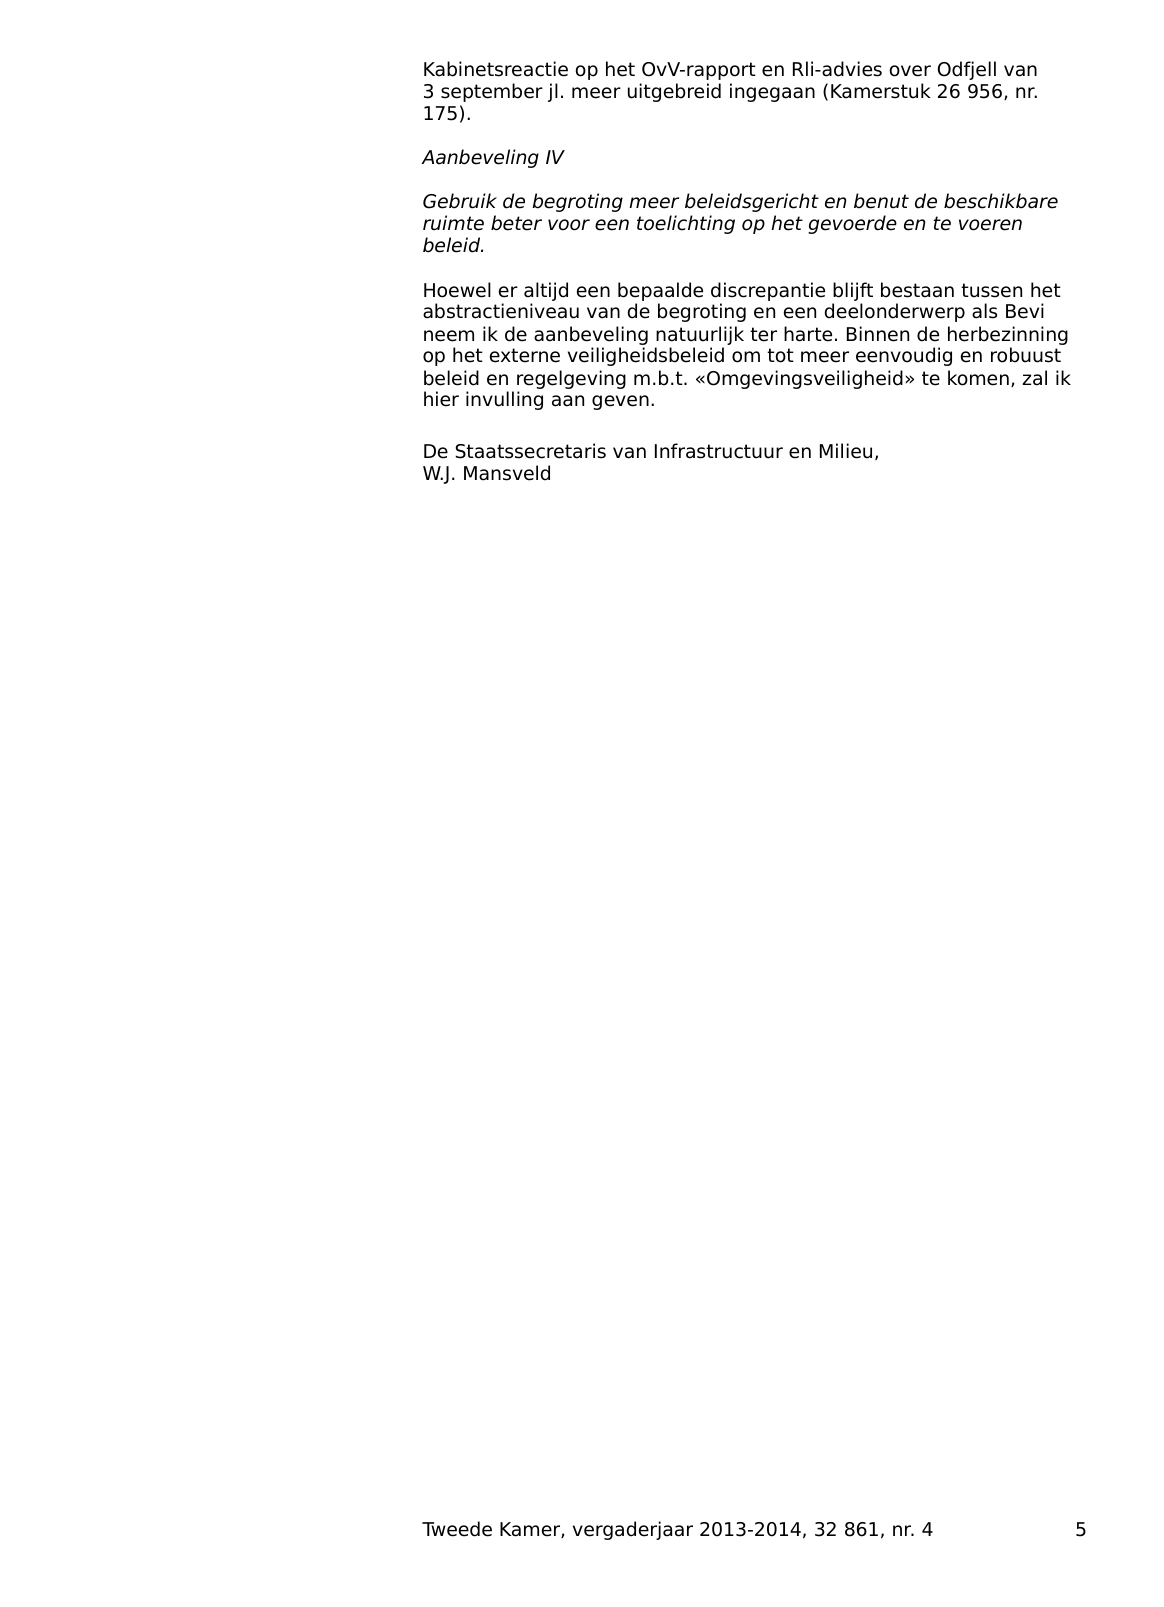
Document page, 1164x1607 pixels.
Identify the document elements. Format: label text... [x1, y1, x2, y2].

text Gebruik de begroting meer beleidsgericht en benut de beschikbare ruimte beter voor een toelichting op het gevoerde en te voeren beleid. [422, 191, 1087, 257]
text Hoewel er altijd een bepaalde discrepantie blijft bestaan tussen het abstractieniveau van de begroting en een deelonderwerp als Bevi neem ik de aanbeveling natuurlijk ter harte. Binnen de herbezinning op het externe veiligheidsbeleid om tot meer eenvoudig en robuust beleid en regelgeving m.b.t. «Omgevingsveiligheid» te komen, zal ik hier invulling aan geven. [422, 279, 1087, 411]
subtitle Aanbeveling IV [422, 147, 1087, 169]
text De Staatssecretaris van Infrastructuur en Milieu, W.J. Mansveld [422, 441, 1087, 485]
text Kabinetsreactie op het OvV-rapport en Rli-advies over Odfjell van 3 september jl. meer uitgebreid ingegaan (Kamerstuk 26 956, nr. 175). [422, 59, 1087, 125]
